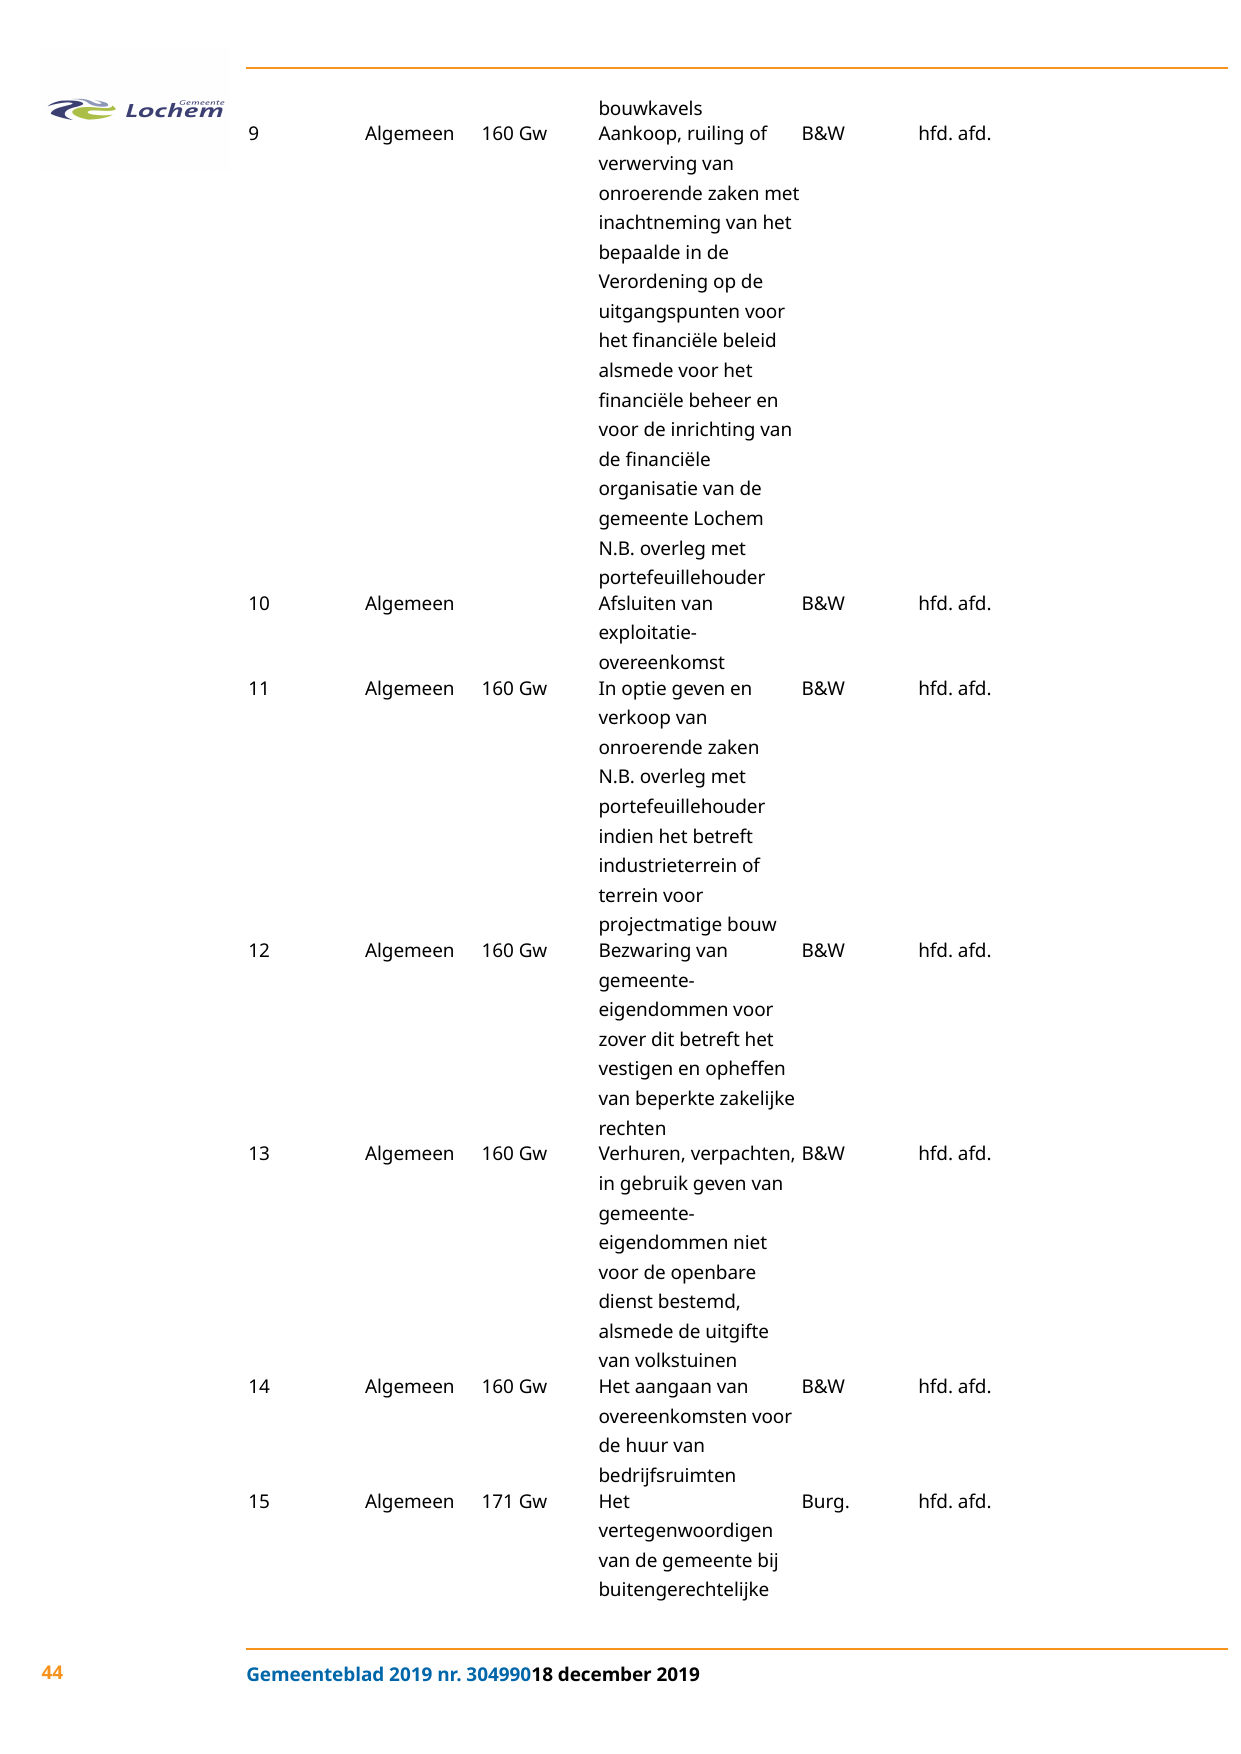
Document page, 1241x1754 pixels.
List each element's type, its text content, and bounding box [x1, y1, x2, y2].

table_cell Verhuren, verpachten, in gebruik geven van gemeente-eigendommen niet voor de openbare dienst bestemd, alsmede de uitgifte van volkstuinen [598, 1141, 801, 1373]
table_cell 160 Gw [481, 937, 598, 1141]
table_cell [1035, 675, 1152, 937]
table_cell hfd. afd. [918, 1141, 1035, 1373]
table_cell [1035, 121, 1152, 590]
table_cell B&W [801, 675, 918, 937]
table_cell Afsluiten van exploitatie-overeenkomst [598, 590, 801, 675]
table_cell [1035, 95, 1152, 121]
table_cell [248, 95, 365, 121]
table_cell 14 [248, 1373, 365, 1488]
table_cell B&W [801, 1141, 918, 1373]
table_cell hfd. afd. [918, 675, 1035, 937]
table_cell 11 [248, 675, 365, 937]
table_cell B&W [801, 937, 918, 1141]
table_cell Algemeen [365, 121, 481, 590]
table_cell [918, 95, 1035, 121]
picture [41, 47, 231, 172]
table_cell Burg. [801, 1488, 918, 1602]
table_cell 10 [248, 590, 365, 675]
table_cell Algemeen [365, 937, 481, 1141]
table_cell hfd. afd. [918, 937, 1035, 1141]
table_cell 160 Gw [481, 121, 598, 590]
table_cell Het aangaan van overeenkomsten voor de huur van bedrijfsruimten [598, 1373, 801, 1488]
table_cell hfd. afd. [918, 1373, 1035, 1488]
table_cell B&W [801, 1373, 918, 1488]
table_cell [1035, 1141, 1152, 1373]
table_cell Algemeen [365, 675, 481, 937]
table_cell 9 [248, 121, 365, 590]
table_cell Algemeen [365, 1373, 481, 1488]
table_cell Algemeen [365, 1141, 481, 1373]
table_cell 13 [248, 1141, 365, 1373]
table_cell Algemeen [365, 590, 481, 675]
table_cell 15 [248, 1488, 365, 1602]
table_cell Het vertegenwoordigen van de gemeente bij buitengerechtelijke [598, 1488, 801, 1602]
table_cell [1035, 1373, 1152, 1488]
table_cell 160 Gw [481, 675, 598, 937]
table_cell hfd. afd. [918, 590, 1035, 675]
table_cell 160 Gw [481, 1141, 598, 1373]
table_cell 171 Gw [481, 1488, 598, 1602]
table_cell bouwkavels [598, 95, 801, 121]
table_cell [481, 95, 598, 121]
table_cell hfd. afd. [918, 121, 1035, 590]
table_cell [365, 95, 481, 121]
table_cell Bezwaring van gemeente-eigendommen voor zover dit betreft het vestigen en opheffen van beperkte zakelijke rechten [598, 937, 801, 1141]
table_cell [1035, 1488, 1152, 1602]
table_cell B&W [801, 121, 918, 590]
table_cell Aankoop, ruiling of verwerving van onroerende zaken met inachtneming van het bepaalde in de Verordening op de uitgangspunten voor het financiële beleid alsmede voor het financiële beheer en voor de inrichting van de financiële organisatie van de gemeente Lochem N.B. overleg met portefeuillehouder [598, 121, 801, 590]
table_cell [1035, 590, 1152, 675]
table_cell [1035, 937, 1152, 1141]
table_cell In optie geven en verkoop van onroerende zaken N.B. overleg met portefeuillehouder indien het betreft industrieterrein of terrein voor projectmatige bouw [598, 675, 801, 937]
table_cell 12 [248, 937, 365, 1141]
table_cell hfd. afd. [918, 1488, 1035, 1602]
table_cell [801, 95, 918, 121]
table_cell B&W [801, 590, 918, 675]
table_cell 160 Gw [481, 1373, 598, 1488]
table_cell Algemeen [365, 1488, 481, 1602]
table_cell [481, 590, 598, 675]
